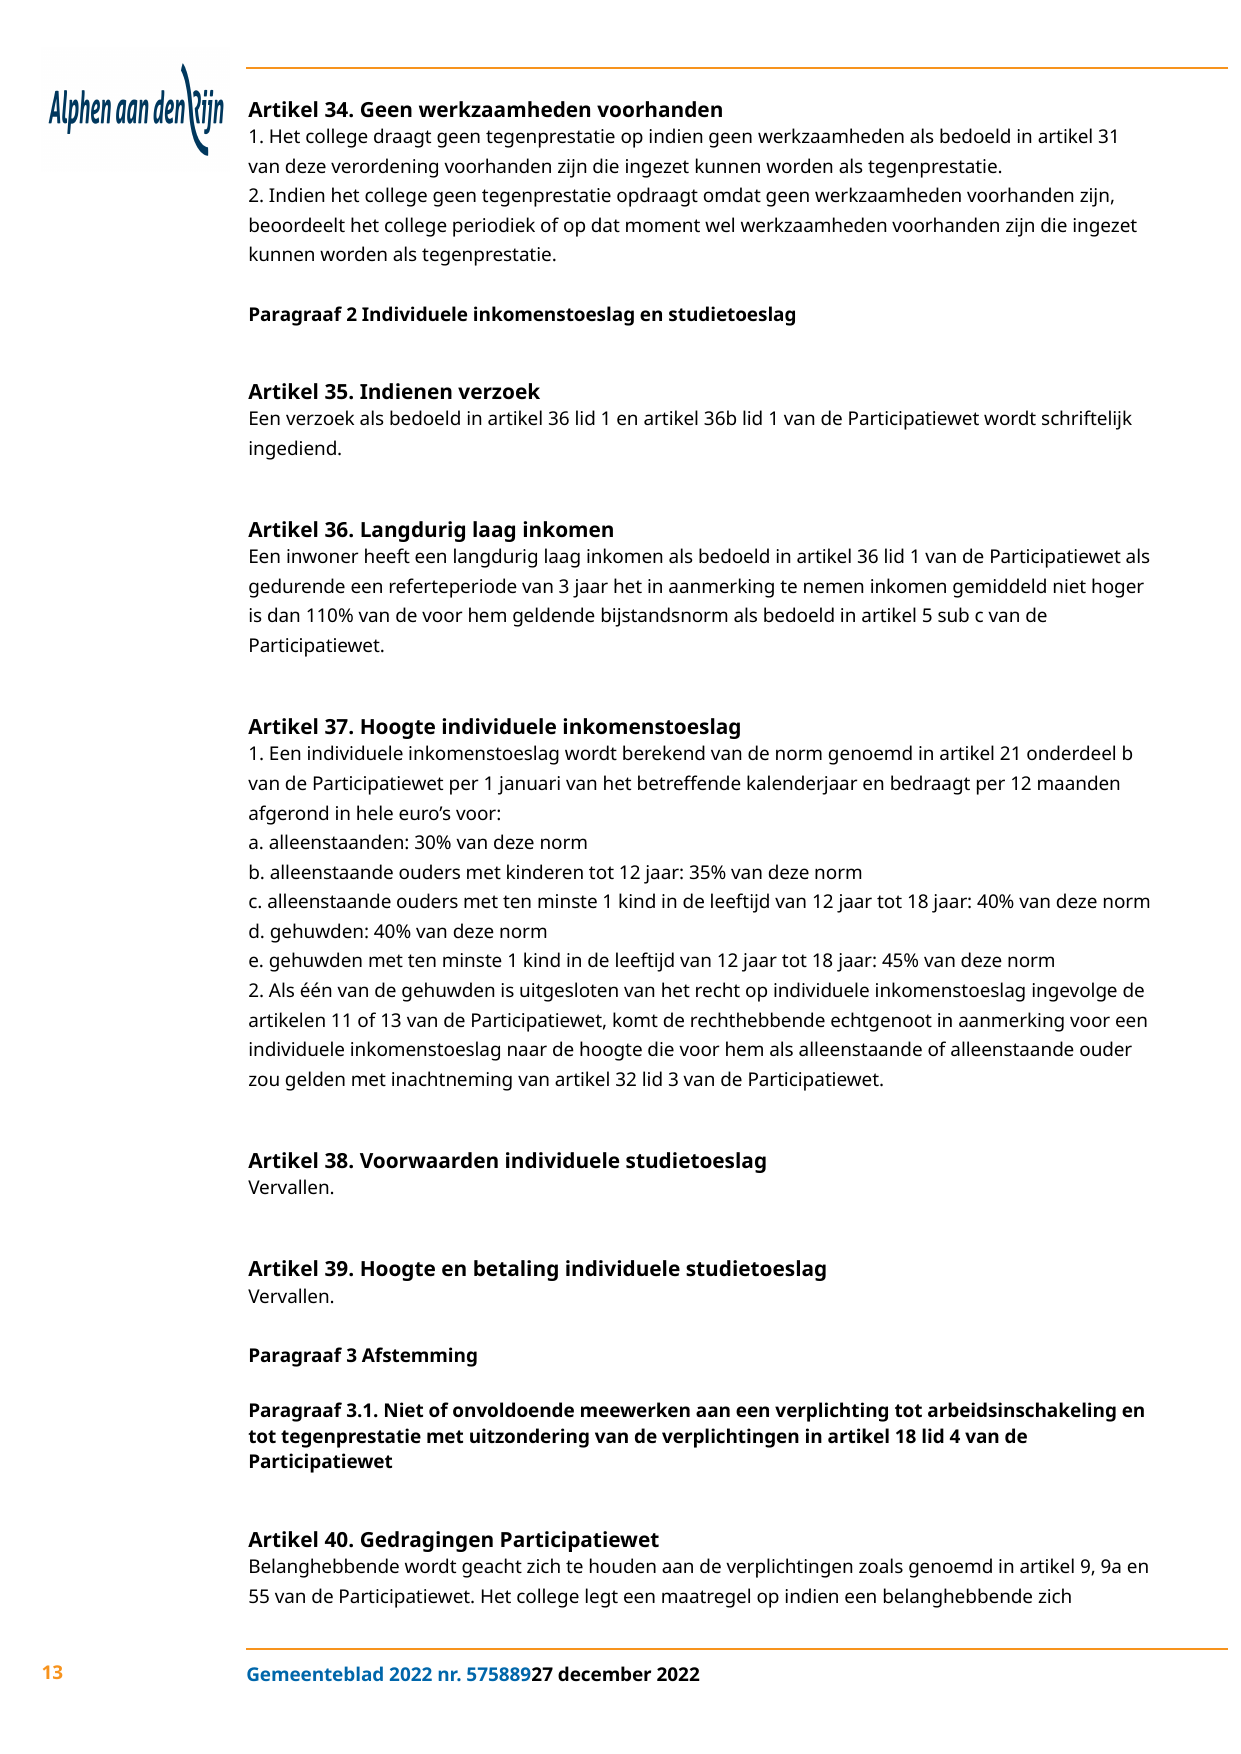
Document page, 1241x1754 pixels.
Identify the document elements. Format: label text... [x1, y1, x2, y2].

text Artikel 38. Voorwaarden individuele studietoeslag [248, 1146, 1152, 1174]
text Een inwoner heeft een langdurig laag inkomen als bedoeld in artikel 36 lid 1 van de Participatiewet als gedurende een referteperiode van 3 jaar het in aanmerking te nemen inkomen gemiddeld niet hoger is dan 110% van de voor hem geldende bijstandsnorm als bedoeld in artikel 5 sub c van de Participatiewet. [248, 543, 1152, 658]
text c. alleenstaande ouders met ten minste 1 kind in de leeftijd van 12 jaar tot 18 jaar: 40% van deze norm [248, 888, 1152, 914]
text 2. Indien het college geen tegenprestatie opdraagt omdat geen werkzaamheden voorhanden zijn, beoordeelt het college periodiek of op dat moment wel werkzaamheden voorhanden zijn die ingezet kunnen worden als tegenprestatie. [248, 182, 1152, 267]
text b. alleenstaande ouders met kinderen tot 12 jaar: 35% van deze norm [248, 859, 1152, 884]
text Artikel 40. Gedragingen Participatiewet [248, 1525, 1152, 1553]
text Een verzoek als bedoeld in artikel 36 lid 1 en artikel 36b lid 1 van de Participatiewet wordt schriftelijk ingediend. [248, 405, 1152, 461]
text 1. Het college draagt geen tegenprestatie op indien geen werkzaamheden als bedoeld in artikel 31 van deze verordening voorhanden zijn die ingezet kunnen worden als tegenprestatie. [248, 123, 1152, 178]
text 1. Een individuele inkomenstoeslag wordt berekend van de norm genoemd in artikel 21 onderdeel b van de Participatiewet per 1 januari van het betreffende kalenderjaar en bedraagt per 12 maanden afgerond in hele euro’s voor: [248, 741, 1152, 825]
text Belanghebbende wordt geacht zich te houden aan de verplichtingen zoals genoemd in artikel 9, 9a en 55 van de Participatiewet. Het college legt een maatregel op indien een belanghebbende zich [248, 1553, 1152, 1609]
text Artikel 35. Indienen verzoek [248, 377, 1152, 405]
text Artikel 36. Langdurig laag inkomen [248, 515, 1152, 543]
text Artikel 39. Hoogte en betaling individuele studietoeslag [248, 1254, 1152, 1283]
text Paragraaf 3.1. Niet of onvoldoende meewerken aan een verplichting tot arbeidsinschakeling en tot tegenprestatie met uitzondering van de verplichtingen in artikel 18 lid 4 van de Participatiewet [248, 1397, 1152, 1474]
text Paragraaf 3 Afstemming [248, 1342, 1152, 1368]
text a. alleenstaanden: 30% van deze norm [248, 829, 1152, 855]
text Paragraaf 2 Individuele inkomenstoeslag en studietoeslag [248, 301, 1152, 326]
text d. gehuwden: 40% van deze norm [248, 918, 1152, 944]
text e. gehuwden met ten minste 1 kind in de leeftijd van 12 jaar tot 18 jaar: 45% van deze norm [248, 948, 1152, 973]
picture [41, 47, 231, 172]
text Vervallen. [248, 1174, 1152, 1200]
text Artikel 37. Hoogte individuele inkomenstoeslag [248, 712, 1152, 741]
text 2. Als één van de gehuwden is uitgesloten van het recht op individuele inkomenstoeslag ingevolge de artikelen 11 of 13 van de Participatiewet, komt de rechthebbende echtgenoot in aanmerking voor een individuele inkomenstoeslag naar de hoogte die voor hem als alleenstaande of alleenstaande ouder zou gelden met inachtneming van artikel 32 lid 3 van de Participatiewet. [248, 977, 1152, 1092]
text Artikel 34. Geen werkzaamheden voorhanden [248, 95, 1152, 123]
text Vervallen. [248, 1283, 1152, 1308]
